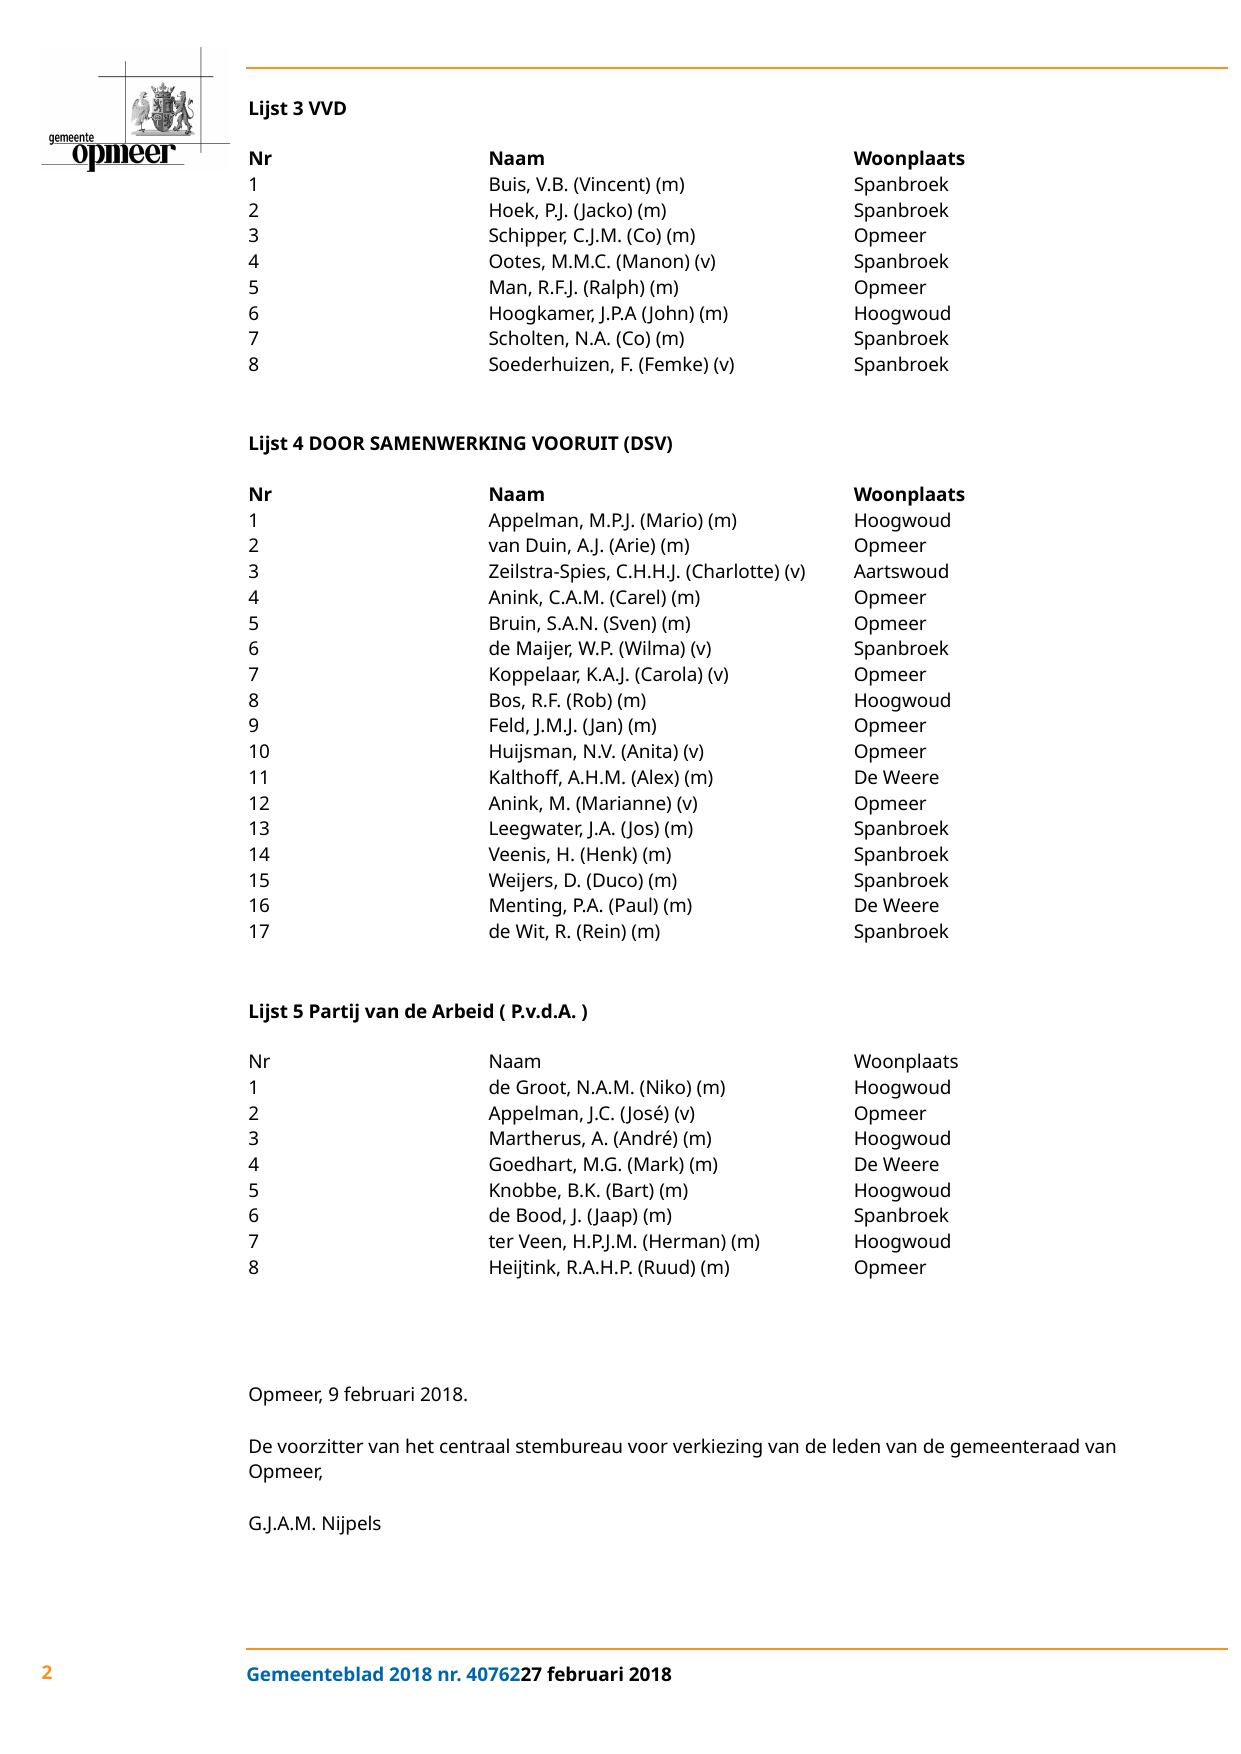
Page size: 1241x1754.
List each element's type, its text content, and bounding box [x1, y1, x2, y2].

table_header Woonplaats [854, 481, 1152, 507]
table_cell Opmeer [854, 713, 1152, 738]
table_cell Aartswoud [854, 558, 1152, 584]
table_cell 5 [248, 610, 488, 635]
table_cell Hoogwoud [854, 1177, 1152, 1203]
table_cell de Groot, N.A.M. (Niko) (m) [488, 1074, 853, 1100]
table_cell 16 [248, 893, 488, 918]
table_cell Opmeer [854, 274, 1152, 300]
table_cell van Duin, A.J. (Arie) (m) [488, 533, 853, 558]
table_cell Spanbroek [854, 1203, 1152, 1228]
table_cell Opmeer [854, 1100, 1152, 1126]
table_cell 4 [248, 1151, 488, 1177]
table_cell Opmeer [854, 584, 1152, 610]
table_cell de Wit, R. (Rein) (m) [488, 919, 853, 944]
table_cell 3 [248, 1126, 488, 1151]
table_cell Anink, C.A.M. (Carel) (m) [488, 584, 853, 610]
table_cell De Weere [854, 1151, 1152, 1177]
table_cell Hoogwoud [854, 1074, 1152, 1100]
table_cell Opmeer [854, 661, 1152, 687]
table_cell Spanbroek [854, 171, 1152, 197]
table_cell Man, R.F.J. (Ralph) (m) [488, 274, 853, 300]
table_cell 7 [248, 661, 488, 687]
table_cell Opmeer [854, 223, 1152, 248]
table_cell Soederhuizen, F. (Femke) (v) [488, 351, 853, 377]
table_cell 14 [248, 841, 488, 867]
table_cell 8 [248, 687, 488, 713]
text Lijst 4 DOOR SAMENWERKING VOORUIT (DSV) [248, 431, 1152, 456]
text Lijst 3 VVD [248, 95, 1152, 121]
table_cell Ootes, M.M.C. (Manon) (v) [488, 248, 853, 274]
table_cell 8 [248, 1254, 488, 1280]
table_cell Opmeer [854, 610, 1152, 635]
table_cell 3 [248, 223, 488, 248]
table_cell Appelman, M.P.J. (Mario) (m) [488, 507, 853, 532]
table_cell 4 [248, 248, 488, 274]
table_cell Bos, R.F. (Rob) (m) [488, 687, 853, 713]
table_cell 8 [248, 351, 488, 377]
table_cell 5 [248, 1177, 488, 1203]
table_cell Spanbroek [854, 841, 1152, 867]
table_cell 13 [248, 816, 488, 841]
table_cell Buis, V.B. (Vincent) (m) [488, 171, 853, 197]
table_cell Huijsman, N.V. (Anita) (v) [488, 738, 853, 764]
table_cell Feld, J.M.J. (Jan) (m) [488, 713, 853, 738]
table_cell Spanbroek [854, 867, 1152, 893]
table_cell 17 [248, 919, 488, 944]
table_cell Martherus, A. (André) (m) [488, 1126, 853, 1151]
table_cell Hoogwoud [854, 1229, 1152, 1254]
table_cell Anink, M. (Marianne) (v) [488, 790, 853, 816]
table_cell Knobbe, B.K. (Bart) (m) [488, 1177, 853, 1203]
table_cell 6 [248, 635, 488, 661]
table_cell 2 [248, 1100, 488, 1126]
table_cell Appelman, J.C. (José) (v) [488, 1100, 853, 1126]
table_cell 1 [248, 1074, 488, 1100]
table_cell Spanbroek [854, 635, 1152, 661]
table_cell De Weere [854, 893, 1152, 918]
table_cell Hoogkamer, J.P.A (John) (m) [488, 300, 853, 325]
table_cell Spanbroek [854, 248, 1152, 274]
table_cell Hoogwoud [854, 300, 1152, 325]
table_cell Hoek, P.J. (Jacko) (m) [488, 197, 853, 222]
text Lijst 5 Partij van de Arbeid ( P.v.d.A. ) [248, 998, 1152, 1023]
table_cell Spanbroek [854, 325, 1152, 351]
table_header Naam [488, 1048, 853, 1074]
table_header Naam [488, 481, 853, 507]
table_cell 9 [248, 713, 488, 738]
table_cell 7 [248, 325, 488, 351]
table_cell Koppelaar, K.A.J. (Carola) (v) [488, 661, 853, 687]
table_cell Menting, P.A. (Paul) (m) [488, 893, 853, 918]
table_cell Goedhart, M.G. (Mark) (m) [488, 1151, 853, 1177]
text De voorzitter van het centraal stembureau voor verkiezing van de leden van de gemeenteraad van Opmeer, [248, 1433, 1152, 1484]
table_cell Spanbroek [854, 919, 1152, 944]
table_cell de Bood, J. (Jaap) (m) [488, 1203, 853, 1228]
table_cell Kalthoff, A.H.M. (Alex) (m) [488, 764, 853, 790]
table_cell De Weere [854, 764, 1152, 790]
table_cell Schipper, C.J.M. (Co) (m) [488, 223, 853, 248]
table_cell Opmeer [854, 533, 1152, 558]
text G.J.A.M. Nijpels [248, 1510, 1152, 1536]
table_header Nr [248, 145, 488, 171]
table_cell Bruin, S.A.N. (Sven) (m) [488, 610, 853, 635]
table_cell Hoogwoud [854, 507, 1152, 532]
table_cell Spanbroek [854, 816, 1152, 841]
table_cell Hoogwoud [854, 687, 1152, 713]
table_header Naam [488, 145, 853, 171]
table_header Nr [248, 1048, 488, 1074]
table_cell 15 [248, 867, 488, 893]
table_cell 6 [248, 300, 488, 325]
table_cell 5 [248, 274, 488, 300]
text Opmeer, 9 februari 2018. [248, 1381, 1152, 1407]
table_cell 1 [248, 507, 488, 532]
table_cell Leegwater, J.A. (Jos) (m) [488, 816, 853, 841]
table_cell Scholten, N.A. (Co) (m) [488, 325, 853, 351]
table_cell Hoogwoud [854, 1126, 1152, 1151]
table_cell de Maijer, W.P. (Wilma) (v) [488, 635, 853, 661]
table_cell Zeilstra-Spies, C.H.H.J. (Charlotte) (v) [488, 558, 853, 584]
table_cell Spanbroek [854, 351, 1152, 377]
table_cell 7 [248, 1229, 488, 1254]
table_cell Veenis, H. (Henk) (m) [488, 841, 853, 867]
table_header Woonplaats [854, 1048, 1152, 1074]
table_cell 4 [248, 584, 488, 610]
table_header Woonplaats [854, 145, 1152, 171]
table_cell Weijers, D. (Duco) (m) [488, 867, 853, 893]
table_cell 10 [248, 738, 488, 764]
table_cell Opmeer [854, 738, 1152, 764]
table_cell 12 [248, 790, 488, 816]
table_cell 6 [248, 1203, 488, 1228]
table_cell Heijtink, R.A.H.P. (Ruud) (m) [488, 1254, 853, 1280]
table_cell 3 [248, 558, 488, 584]
table_cell 2 [248, 197, 488, 222]
table_cell Opmeer [854, 790, 1152, 816]
table_cell Spanbroek [854, 197, 1152, 222]
table_cell 11 [248, 764, 488, 790]
picture [41, 47, 231, 172]
table_cell 2 [248, 533, 488, 558]
table_cell ter Veen, H.P.J.M. (Herman) (m) [488, 1229, 853, 1254]
table_header Nr [248, 481, 488, 507]
table_cell 1 [248, 171, 488, 197]
table_cell Opmeer [854, 1254, 1152, 1280]
